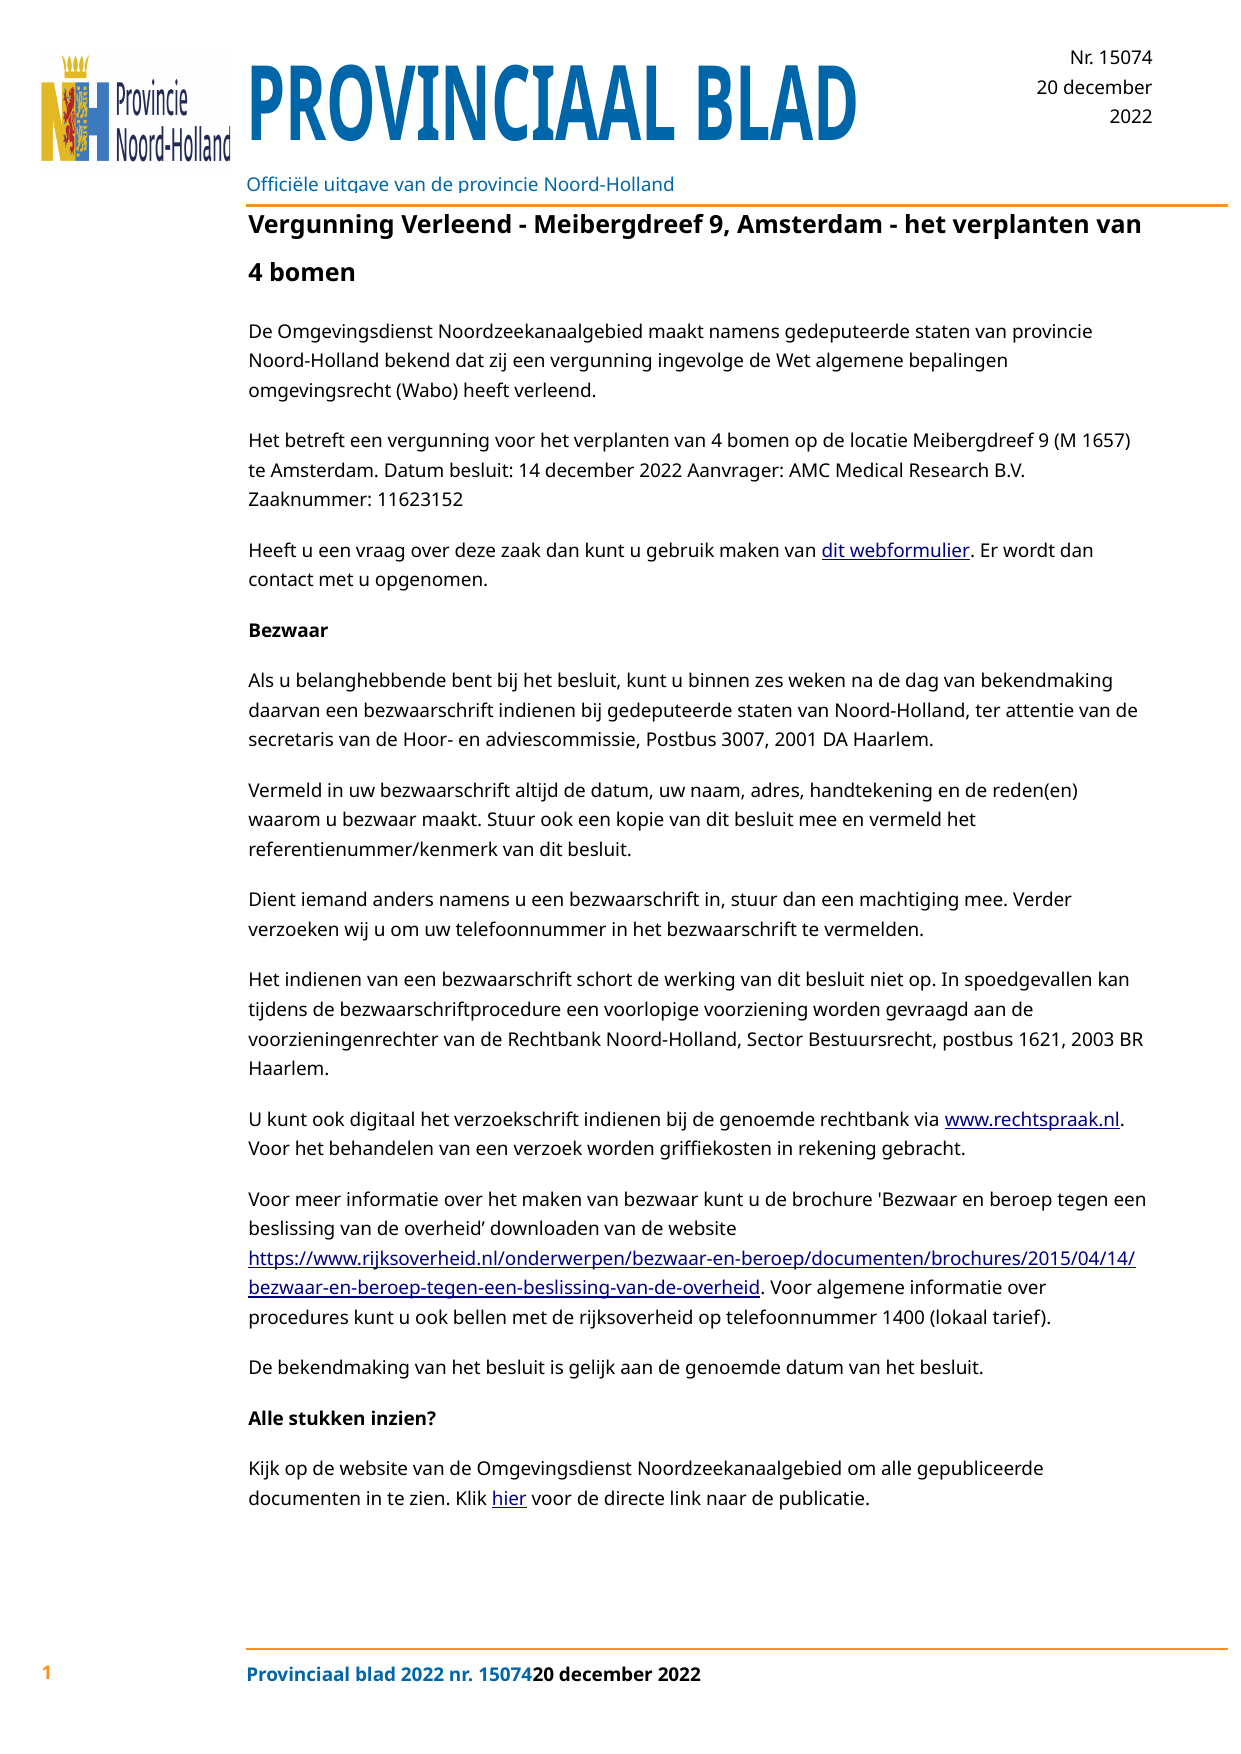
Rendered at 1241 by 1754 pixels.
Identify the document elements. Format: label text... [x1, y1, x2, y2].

text U kunt ook digitaal het verzoekschrift indienen bij de genoemde rechtbank via www.rechtspraak.nl. Voor het behandelen van een verzoek worden griffiekosten in rekening gebracht. [248, 1106, 1152, 1161]
text Het indienen van een bezwaarschrift schort de werking van dit besluit niet op. In spoedgevallen kan tijdens de bezwaarschriftprocedure een voorlopige voorziening worden gevraagd aan de voorzieningenrechter van de Rechtbank Noord-Holland, Sector Bestuursrecht, postbus 1621, 2003 BR Haarlem. [248, 967, 1152, 1081]
text Vergunning Verleend - Meibergdreef 9, Amsterdam - het verplanten van 4 bomen [248, 207, 1152, 288]
text Dient iemand anders namens u een bezwaarschrift in, stuur dan een machtiging mee. Verder verzoeken wij u om uw telefoonnummer in het bezwaarschrift te vermelden. [248, 887, 1152, 942]
text Vermeld in uw bezwaarschrift altijd de datum, uw naam, adres, handtekening en de reden(en) waarom u bezwaar maakt. Stuur ook een kopie van dit besluit mee en vermeld het referentienummer/kenmerk van dit besluit. [248, 777, 1152, 862]
text Bezwaar [248, 617, 1152, 643]
text De Omgevingsdienst Noordzeekanaalgebied maakt namens gedeputeerde staten van provincie Noord-Holland bekend dat zij een vergunning ingevolge de Wet algemene bepalingen omgevingsrecht (Wabo) heeft verleend. [248, 318, 1152, 403]
text Heeft u een vraag over deze zaak dan kunt u gebruik maken van dit webformulier. Er wordt dan contact met u opgenomen. [248, 537, 1152, 592]
text De bekendmaking van het besluit is gelijk aan de genoemde datum van het besluit. [248, 1354, 1152, 1380]
text Kijk op de website van de Omgevingsdienst Noordzeekanaalgebied om alle gepubliceerde documenten in te zien. Klik hier voor de directe link naar de publicatie. [248, 1455, 1152, 1511]
text Als u belanghebbende bent bij het besluit, kunt u binnen zes weken na de dag van bekendmaking daarvan een bezwaarschrift indienen bij gedeputeerde staten van Noord-Holland, ter attentie van de secretaris van de Hoor- en adviescommissie, Postbus 3007, 2001 DA Haarlem. [248, 667, 1152, 752]
text Het betreft een vergunning voor het verplanten van 4 bomen op de locatie Meibergdreef 9 (M 1657) te Amsterdam. Datum besluit: 14 december 2022 Aanvrager: AMC Medical Research B.V. Zaaknummer: 11623152 [248, 427, 1152, 512]
picture [41, 47, 231, 172]
text Alle stukken inzien? [248, 1405, 1152, 1431]
text Voor meer informatie over het maken van bezwaar kunt u de brochure 'Bezwaar en beroep tegen een beslissing van de overheid’ downloaden van de website https://www.rijksoverheid.nl/onderwerpen/bezwaar-en-beroep/documenten/brochures/2015/04/14/bezwaar-en-beroep-tegen-een-beslissing-van-de-overheid. Voor algemene informatie over procedures kunt u ook bellen met de rijksoverheid op telefoonnummer 1400 (lokaal tarief). [248, 1186, 1152, 1330]
